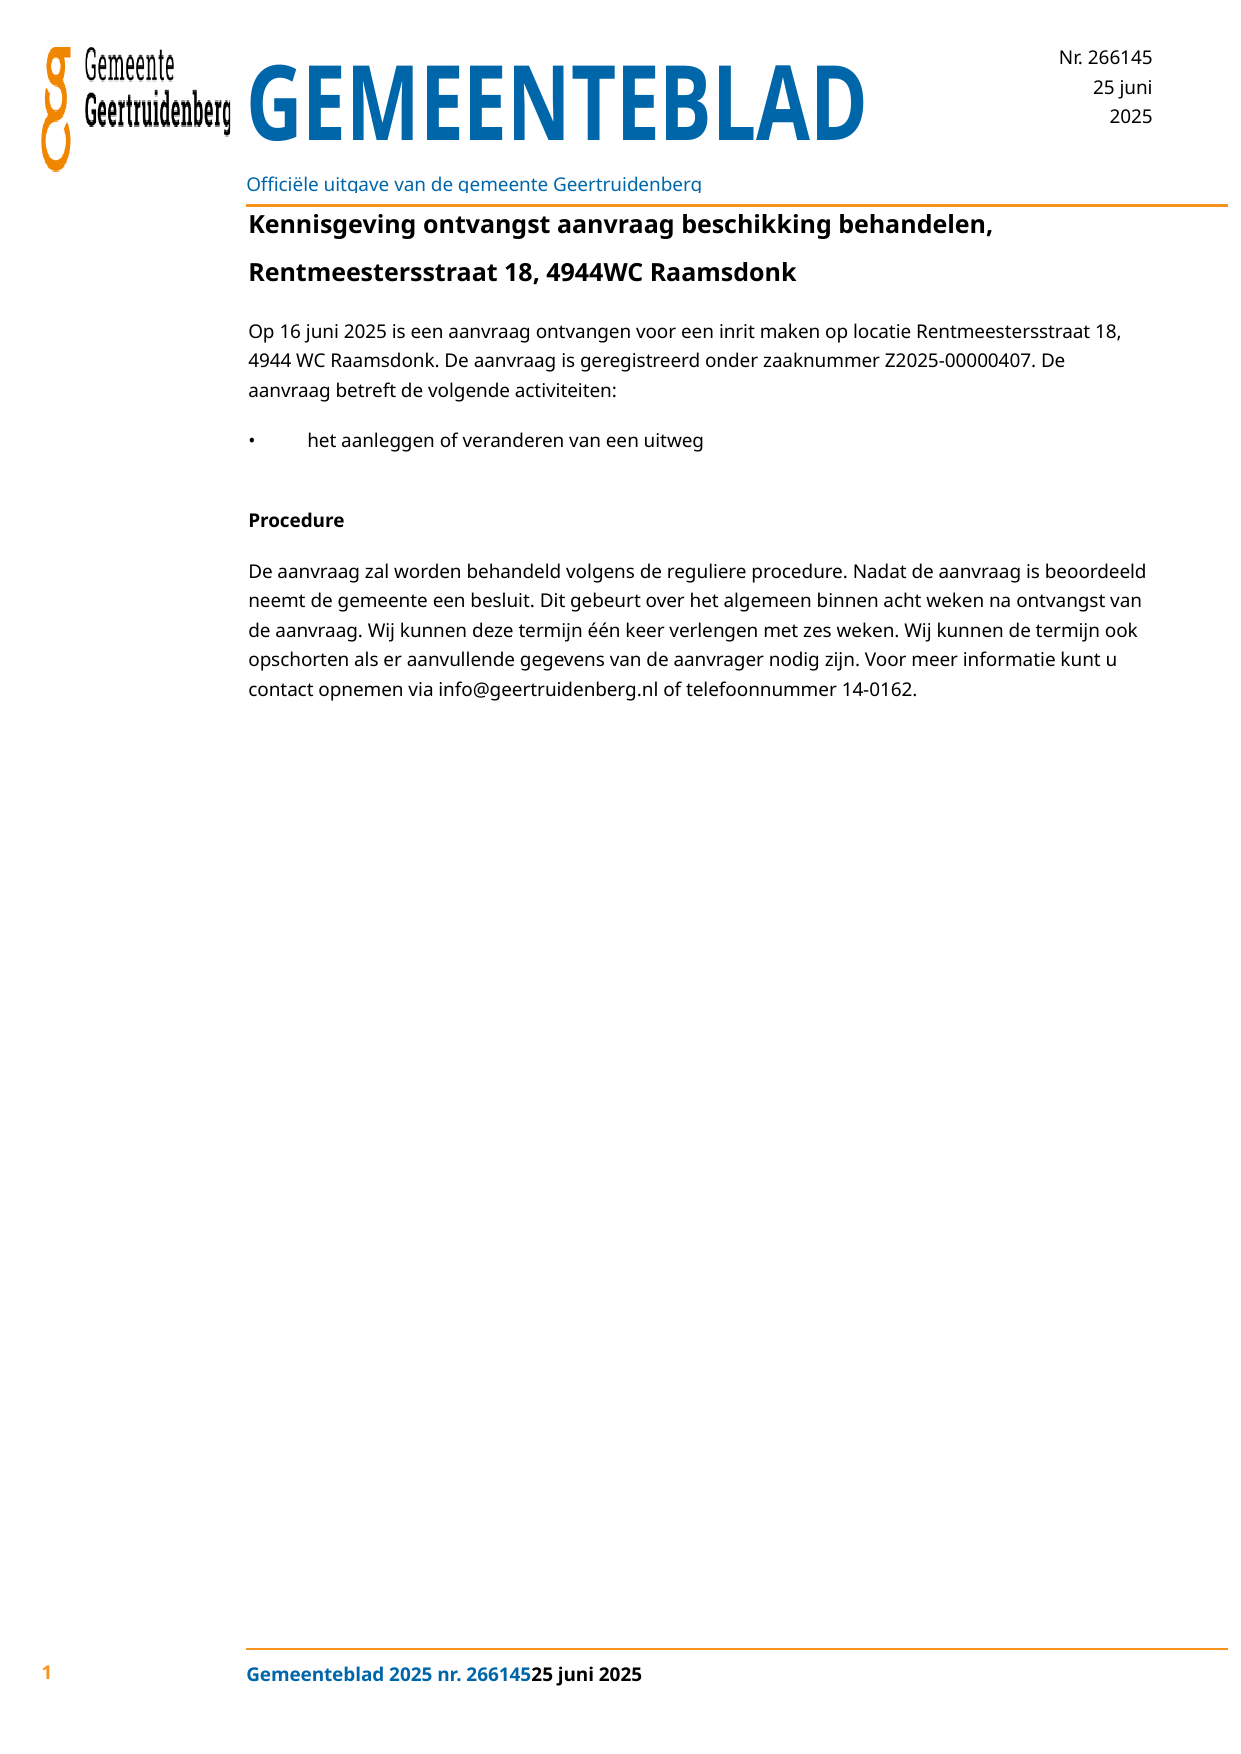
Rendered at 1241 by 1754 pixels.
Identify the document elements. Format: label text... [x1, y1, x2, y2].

text De aanvraag zal worden behandeld volgens de reguliere procedure. Nadat de aanvraag is beoordeeld neemt de gemeente een besluit. Dit gebeurt over het algemeen binnen acht weken na ontvangst van de aanvraag. Wij kunnen deze termijn één keer verlengen met zes weken. Wij kunnen de termijn ook opschorten als er aanvullende gegevens van de aanvrager nodig zijn. Voor meer informatie kunt u contact opnemen via info@geertruidenberg.nl of telefoonnummer 14-0162. [248, 558, 1152, 702]
text Op 16 juni 2025 is een aanvraag ontvangen voor een inrit maken op locatie Rentmeestersstraat 18, 4944 WC Raamsdonk. De aanvraag is geregistreerd onder zaaknummer Z2025-00000407. De aanvraag betreft de volgende activiteiten: [248, 318, 1152, 403]
picture [41, 47, 231, 172]
text Procedure [248, 507, 1152, 533]
text Kennisgeving ontvangst aanvraag beschikking behandelen, Rentmeestersstraat 18, 4944WC Raamsdonk [248, 207, 1152, 288]
list het aanleggen of veranderen van een uitweg [248, 427, 1152, 453]
